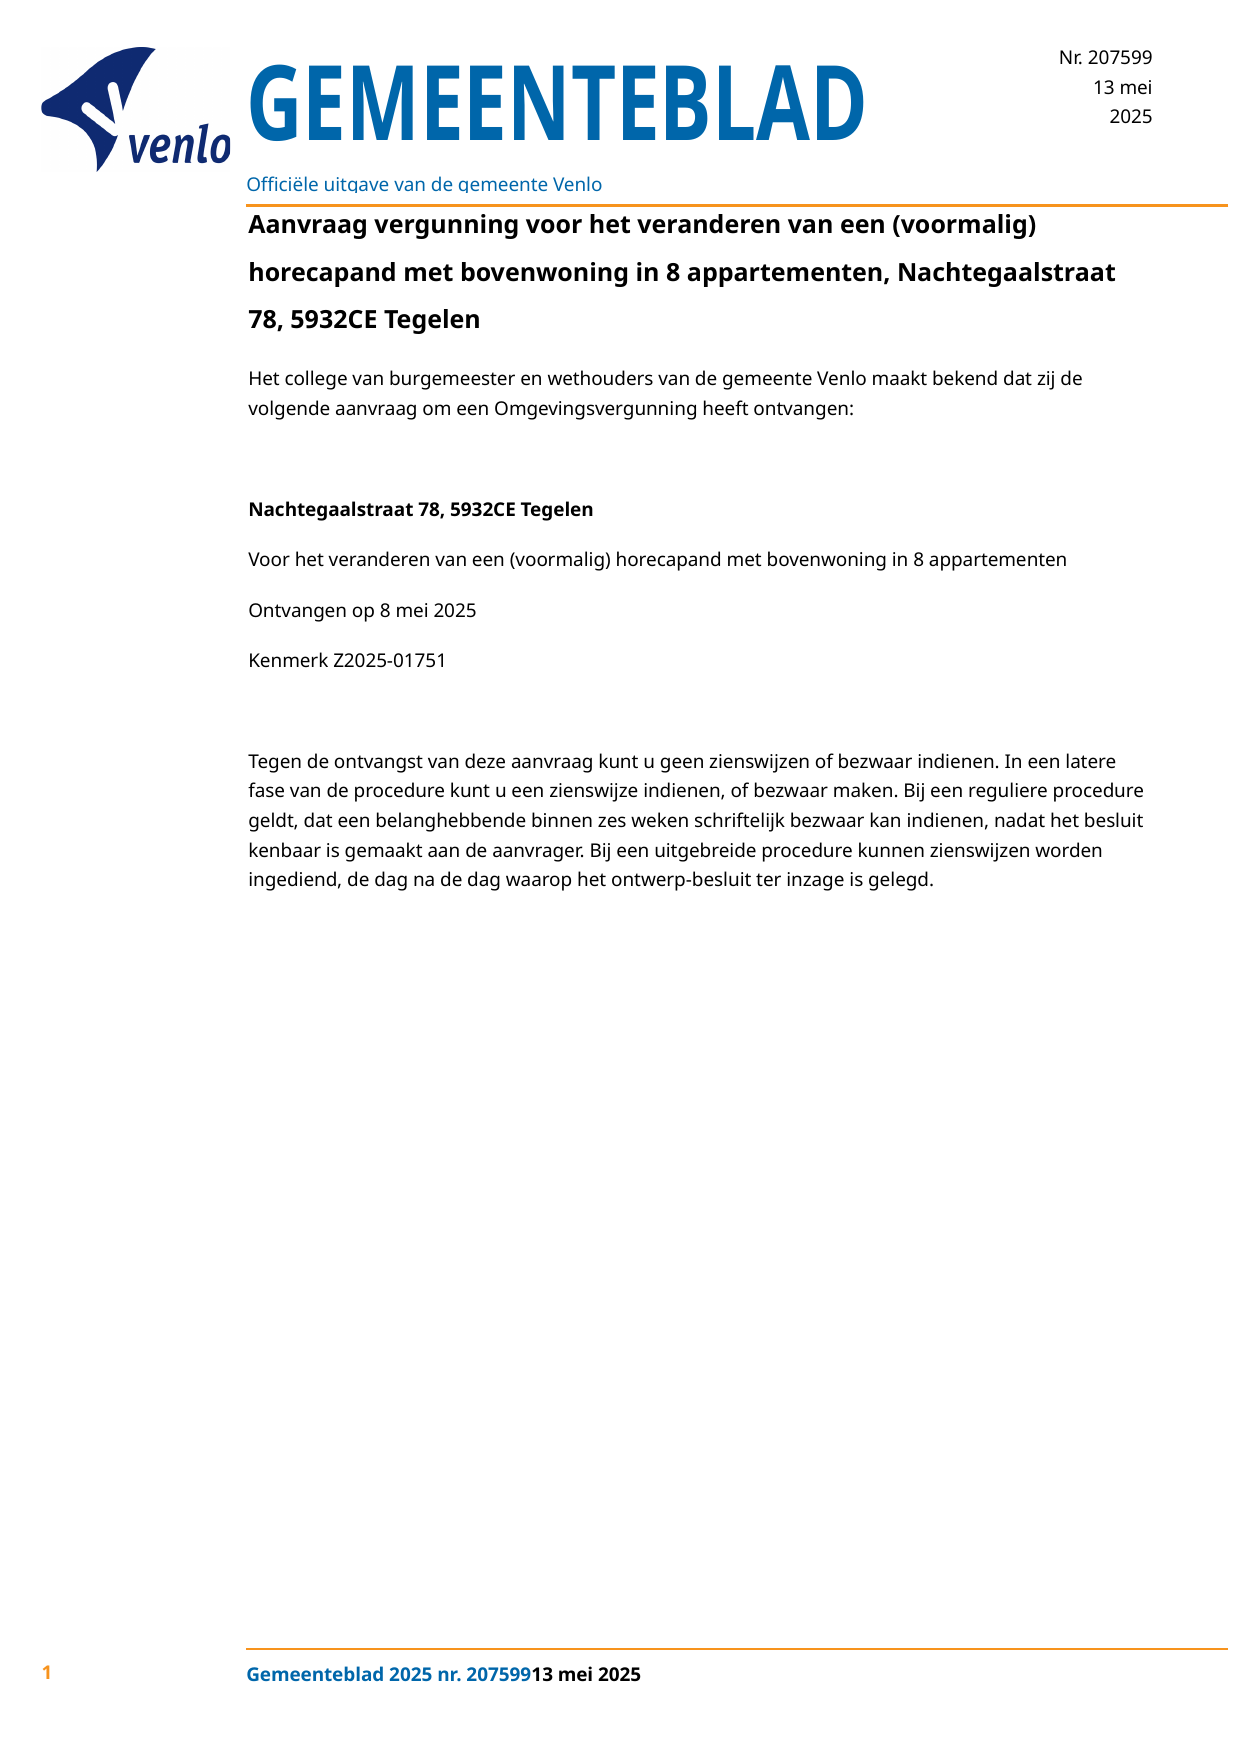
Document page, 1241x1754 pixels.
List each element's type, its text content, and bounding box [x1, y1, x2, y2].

text Aanvraag vergunning voor het veranderen van een (voormalig) horecapand met bovenwoning in 8 appartementen, Nachtegaalstraat 78, 5932CE Tegelen [248, 207, 1152, 336]
text Tegen de ontvangst van deze aanvraag kunt u geen zienswijzen of bezwaar indienen. In een latere fase van de procedure kunt u een zienswijze indienen, of bezwaar maken. Bij een reguliere procedure geldt, dat een belanghebbende binnen zes weken schriftelijk bezwaar kan indienen, nadat het besluit kenbaar is gemaakt aan de aanvrager. Bij een uitgebreide procedure kunnen zienswijzen worden ingediend, de dag na de dag waarop het ontwerp-besluit ter inzage is gelegd. [248, 748, 1152, 892]
text Ontvangen op 8 mei 2025 [248, 597, 1152, 622]
text Kenmerk Z2025-01751 [248, 647, 1152, 673]
text Voor het veranderen van een (voormalig) horecapand met bovenwoning in 8 appartementen [248, 546, 1152, 572]
text Het college van burgemeester en wethouders van de gemeente Venlo maakt bekend dat zij de volgende aanvraag om een Omgevingsvergunning heeft ontvangen: [248, 366, 1152, 421]
text Nachtegaalstraat 78, 5932CE Tegelen [248, 496, 1152, 522]
picture [41, 47, 231, 172]
